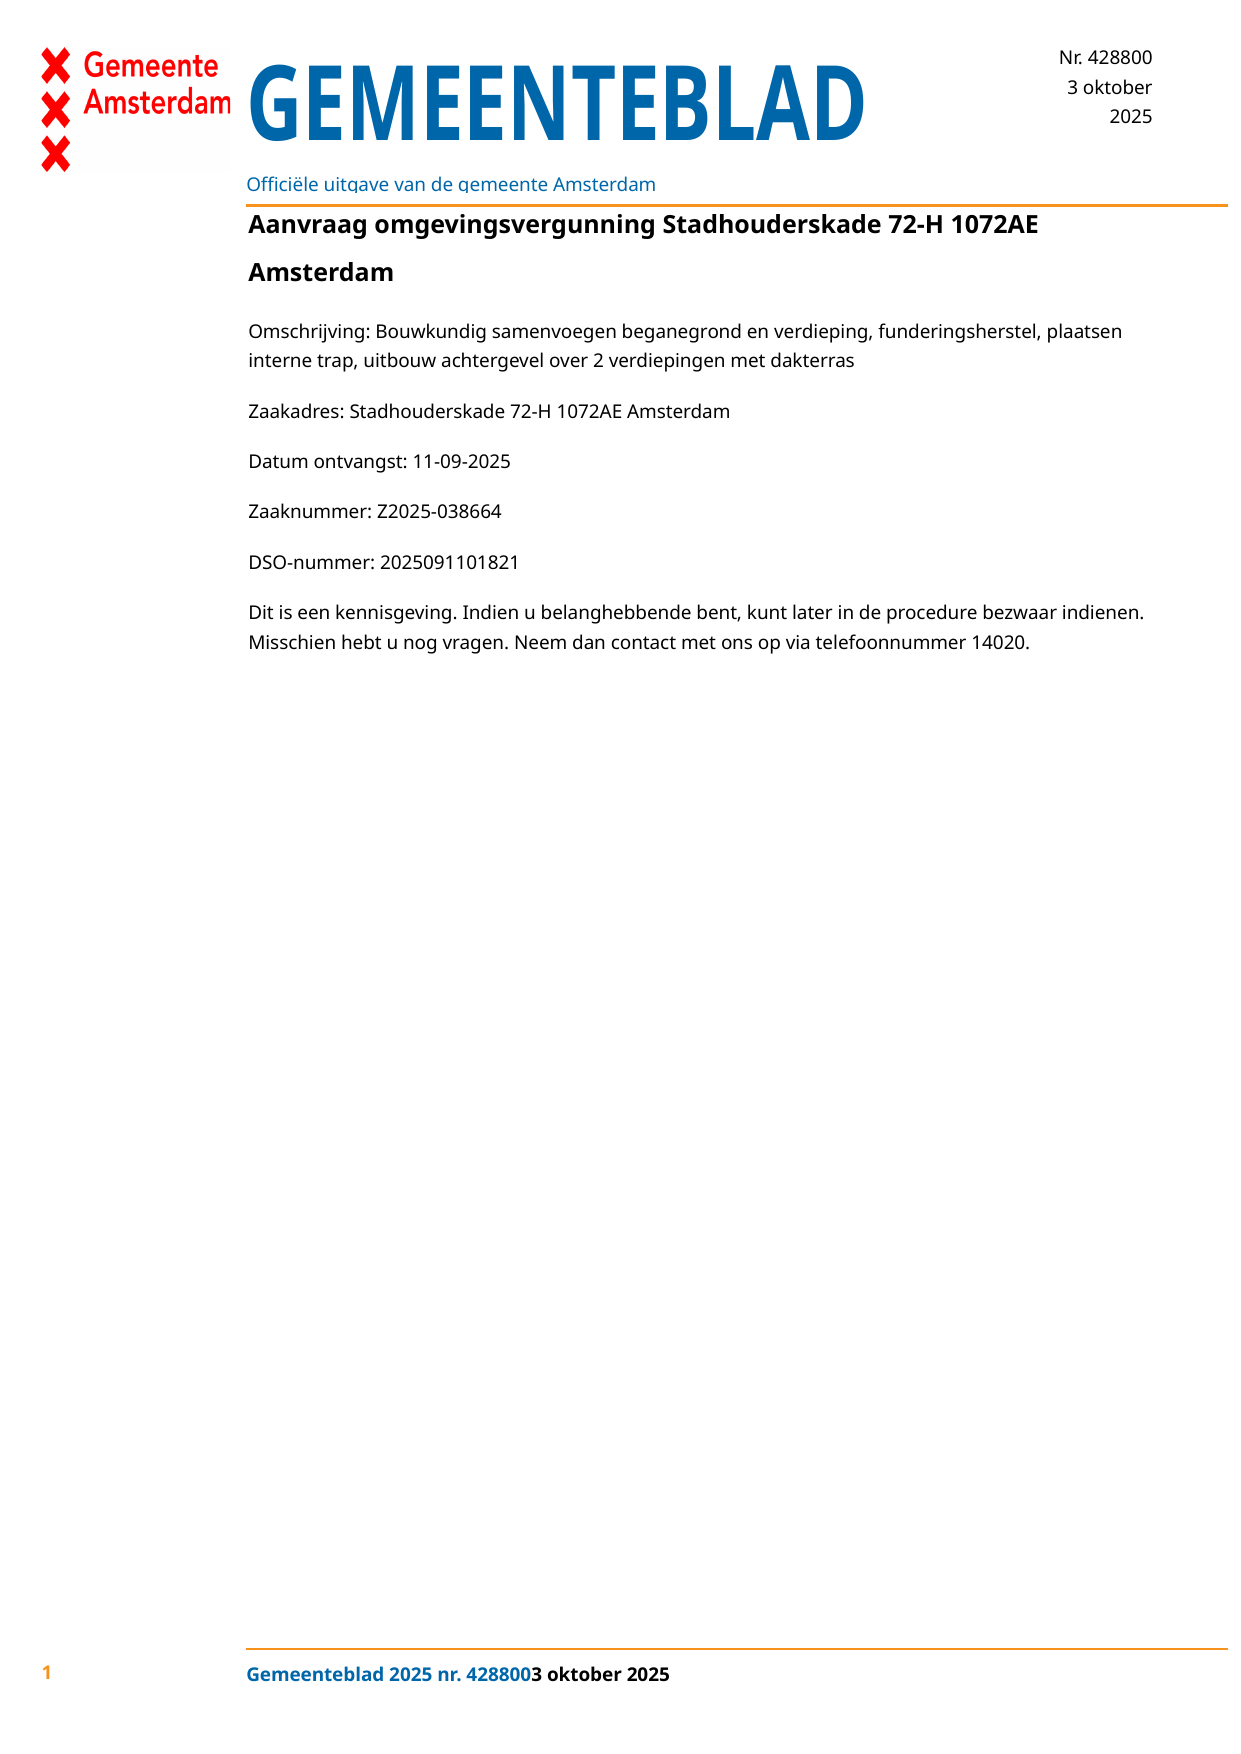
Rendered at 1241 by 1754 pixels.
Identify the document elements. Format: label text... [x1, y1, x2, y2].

text Datum ontvangst: 11-09-2025 [248, 448, 1152, 474]
picture [41, 47, 231, 172]
text DSO-nummer: 2025091101821 [248, 549, 1152, 575]
text Aanvraag omgevingsvergunning Stadhouderskade 72-H 1072AE Amsterdam [248, 207, 1152, 288]
text Zaakadres: Stadhouderskade 72-H 1072AE Amsterdam [248, 398, 1152, 424]
text Dit is een kennisgeving. Indien u belanghebbende bent, kunt later in de procedure bezwaar indienen. Misschien hebt u nog vragen. Neem dan contact met ons op via telefoonnummer 14020. [248, 599, 1152, 655]
text Omschrijving: Bouwkundig samenvoegen beganegrond en verdieping, funderingsherstel, plaatsen interne trap, uitbouw achtergevel over 2 verdiepingen met dakterras [248, 318, 1152, 373]
text Zaaknummer: Z2025-038664 [248, 499, 1152, 524]
